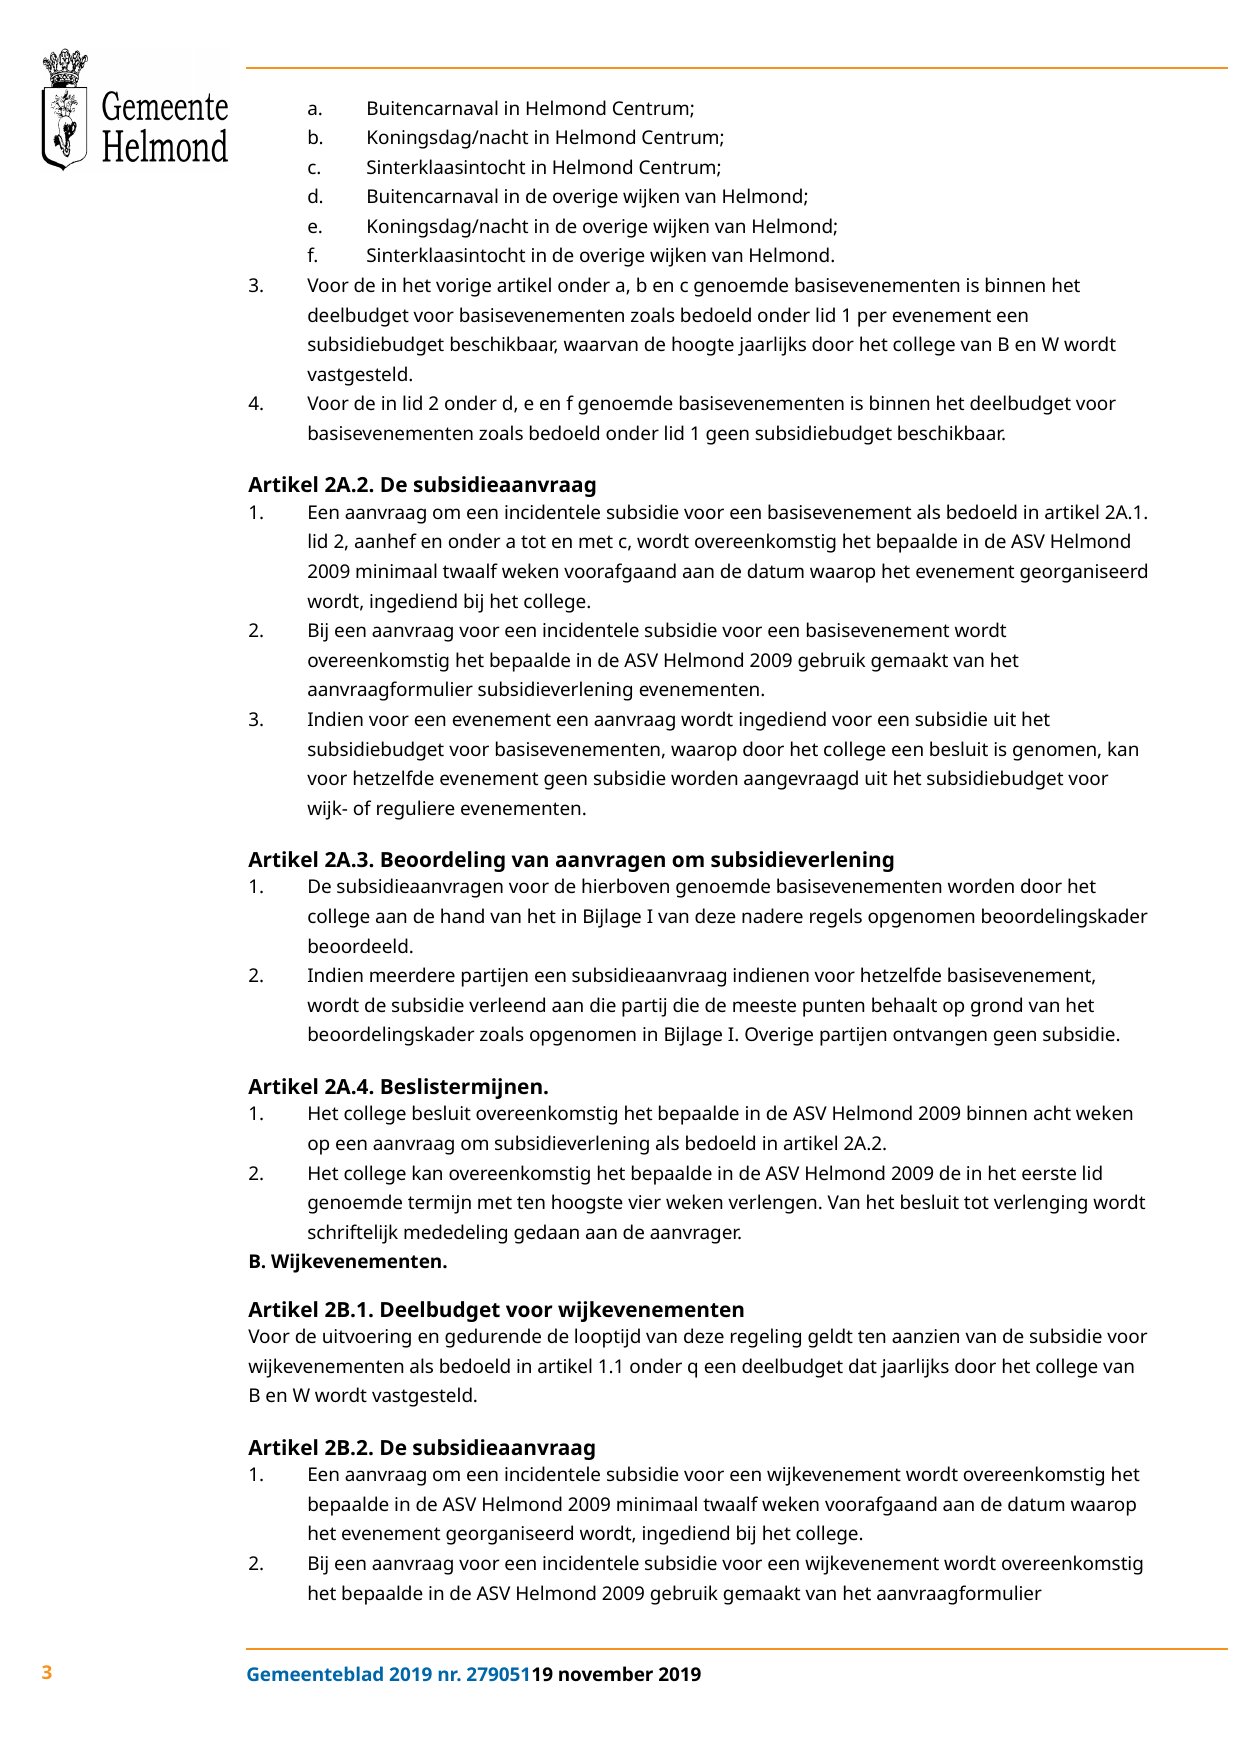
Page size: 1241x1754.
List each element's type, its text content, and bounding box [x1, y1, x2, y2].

text B. Wijkevenementen. [248, 1248, 1152, 1274]
list Buitencarnaval in Helmond Centrum; [307, 95, 1152, 121]
text Artikel 2B.2. De subsidieaanvraag [248, 1433, 1152, 1461]
list Indien voor een evenement een aanvraag wordt ingediend voor een subsidie uit het subsidiebudget voor basisevenementen, waarop door het college een besluit is genomen, kan voor hetzelfde evenement geen subsidie worden aangevraagd uit het subsidiebudget voor wijk- of reguliere evenementen. [248, 706, 1152, 821]
list Het college besluit overeenkomstig het bepaalde in de ASV Helmond 2009 binnen acht weken op een aanvraag om subsidieverlening als bedoeld in artikel 2A.2. [248, 1101, 1152, 1156]
list Voor de in het vorige artikel onder a, b en c genoemde basisevenementen is binnen het deelbudget voor basisevenementen zoals bedoeld onder lid 1 per evenement een subsidiebudget beschikbaar, waarvan de hoogte jaarlijks door het college van B en W wordt vastgesteld. [248, 272, 1152, 387]
text Artikel 2A.3. Beoordeling van aanvragen om subsidieverlening [248, 845, 1152, 874]
list Sinterklaasintocht in Helmond Centrum; [307, 154, 1152, 180]
text Artikel 2A.4. Beslistermijnen. [248, 1072, 1152, 1101]
list Een aanvraag om een incidentele subsidie voor een basisevenement als bedoeld in artikel 2A.1. lid 2, aanhef en onder a tot en met c, wordt overeenkomstig het bepaalde in de ASV Helmond 2009 minimaal twaalf weken voorafgaand aan de datum waarop het evenement georganiseerd wordt, ingediend bij het college. [248, 499, 1152, 613]
list Bij een aanvraag voor een incidentele subsidie voor een basisevenement wordt overeenkomstig het bepaalde in de ASV Helmond 2009 gebruik gemaakt van het aanvraagformulier subsidieverlening evenementen. [248, 617, 1152, 702]
list Koningsdag/nacht in Helmond Centrum; [307, 124, 1152, 150]
text Voor de uitvoering en gedurende de looptijd van deze regeling geldt ten aanzien van de subsidie voor wijkevenementen als bedoeld in artikel 1.1 onder q een deelbudget dat jaarlijks door het college van B en W wordt vastgesteld. [248, 1323, 1152, 1408]
list Een aanvraag om een incidentele subsidie voor een wijkevenement wordt overeenkomstig het bepaalde in de ASV Helmond 2009 minimaal twaalf weken voorafgaand aan de datum waarop het evenement georganiseerd wordt, ingediend bij het college. [248, 1461, 1152, 1546]
list De subsidieaanvragen voor de hierboven genoemde basisevenementen worden door het college aan de hand van het in Bijlage I van deze nadere regels opgenomen beoordelingskader beoordeeld. [248, 874, 1152, 959]
list Bij een aanvraag voor een incidentele subsidie voor een wijkevenement wordt overeenkomstig het bepaalde in de ASV Helmond 2009 gebruik gemaakt van het aanvraagformulier [248, 1550, 1152, 1606]
picture [41, 47, 231, 172]
list Voor de in lid 2 onder d, e en f genoemde basisevenementen is binnen het deelbudget voor basisevenementen zoals bedoeld onder lid 1 geen subsidiebudget beschikbaar. [248, 391, 1152, 446]
text Artikel 2B.1. Deelbudget voor wijkevenementen [248, 1295, 1152, 1323]
text Artikel 2A.2. De subsidieaanvraag [248, 471, 1152, 499]
list Buitencarnaval in de overige wijken van Helmond; [307, 183, 1152, 209]
list Sinterklaasintocht in de overige wijken van Helmond. [307, 243, 1152, 268]
list Indien meerdere partijen een subsidieaanvraag indienen voor hetzelfde basisevenement, wordt de subsidie verleend aan die partij die de meeste punten behaalt op grond van het beoordelingskader zoals opgenomen in Bijlage I. Overige partijen ontvangen geen subsidie. [248, 962, 1152, 1047]
list Koningsdag/nacht in de overige wijken van Helmond; [307, 213, 1152, 239]
list Het college kan overeenkomstig het bepaalde in de ASV Helmond 2009 de in het eerste lid genoemde termijn met ten hoogste vier weken verlengen. Van het besluit tot verlenging wordt schriftelijk mededeling gedaan aan de aanvrager. [248, 1160, 1152, 1244]
